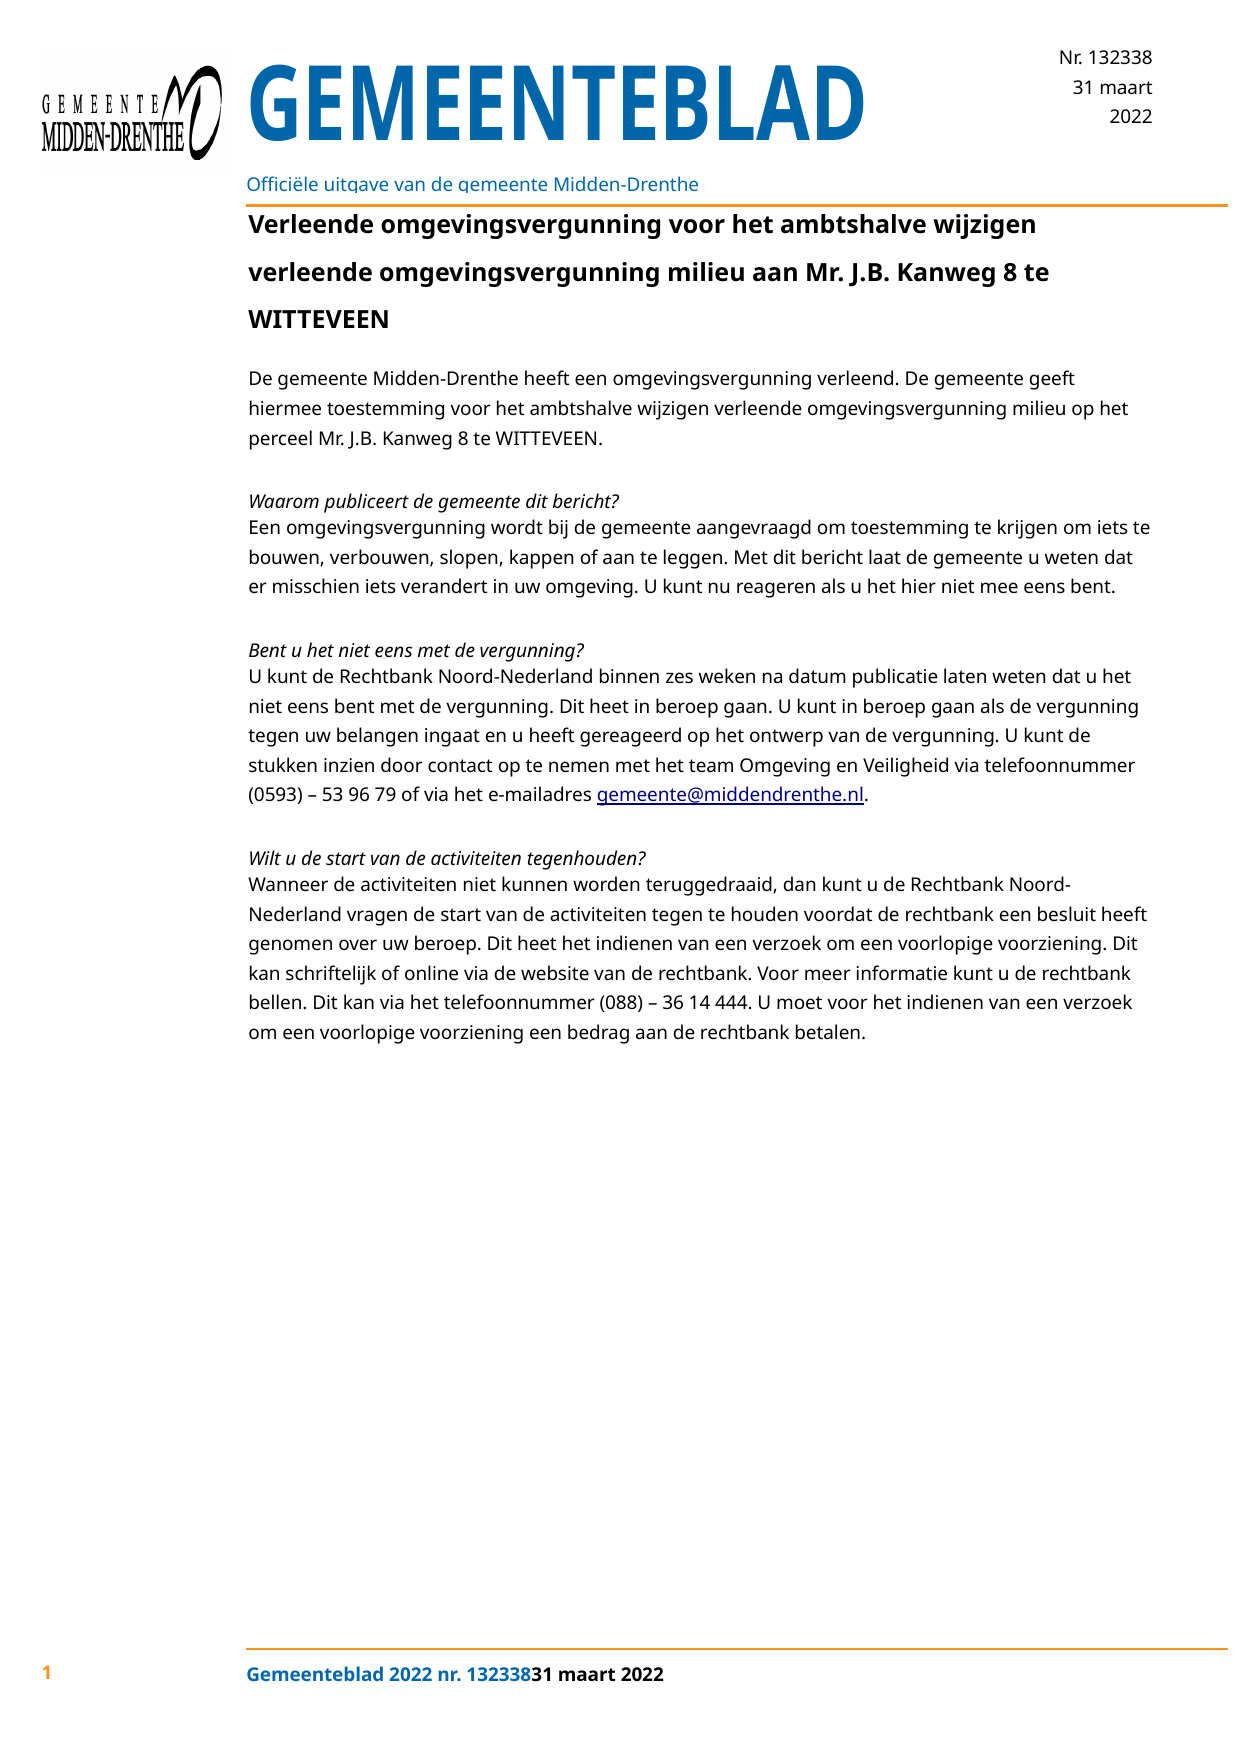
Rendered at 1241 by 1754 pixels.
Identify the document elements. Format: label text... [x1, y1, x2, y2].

picture [41, 47, 231, 172]
text De gemeente Midden-Drenthe heeft een omgevingsvergunning verleend. De gemeente geeft hiermee toestemming voor het ambtshalve wijzigen verleende omgevingsvergunning milieu op het perceel Mr. J.B. Kanweg 8 te WITTEVEEN. [248, 366, 1152, 450]
text Wanneer de activiteiten niet kunnen worden teruggedraaid, dan kunt u de Rechtbank Noord-Nederland vragen de start van de activiteiten tegen te houden voordat de rechtbank een besluit heeft genomen over uw beroep. Dit heet het indienen van een verzoek om een voorlopige voorziening. Dit kan schriftelijk of online via de website van de rechtbank. Voor meer informatie kunt u de rechtbank bellen. Dit kan via het telefoonnummer (088) – 36 14 444. U moet voor het indienen van een verzoek om een voorlopige voorziening een bedrag aan de rechtbank betalen. [248, 871, 1152, 1045]
text U kunt de Rechtbank Noord-Nederland binnen zes weken na datum publicatie laten weten dat u het niet eens bent met de vergunning. Dit heet in beroep gaan. U kunt in beroep gaan als de vergunning tegen uw belangen ingaat en u heeft gereageerd op het ontwerp van de vergunning. U kunt de stukken inzien door contact op te nemen met het team Omgeving en Veiligheid via telefoonnummer (0593) – 53 96 79 of via het e-mailadres gemeente@middendrenthe.nl. [248, 663, 1152, 807]
text Wilt u de start van de activiteiten tegenhouden? [248, 846, 1152, 871]
text Waarom publiceert de gemeente dit bericht? [248, 489, 1152, 514]
text Bent u het niet eens met de vergunning? [248, 637, 1152, 663]
text Verleende omgevingsvergunning voor het ambtshalve wijzigen verleende omgevingsvergunning milieu aan Mr. J.B. Kanweg 8 te WITTEVEEN [248, 207, 1152, 336]
text Een omgevingsvergunning wordt bij de gemeente aangevraagd om toestemming te krijgen om iets te bouwen, verbouwen, slopen, kappen of aan te leggen. Met dit bericht laat de gemeente u weten dat er misschien iets verandert in uw omgeving. U kunt nu reageren als u het hier niet mee eens bent. [248, 514, 1152, 599]
